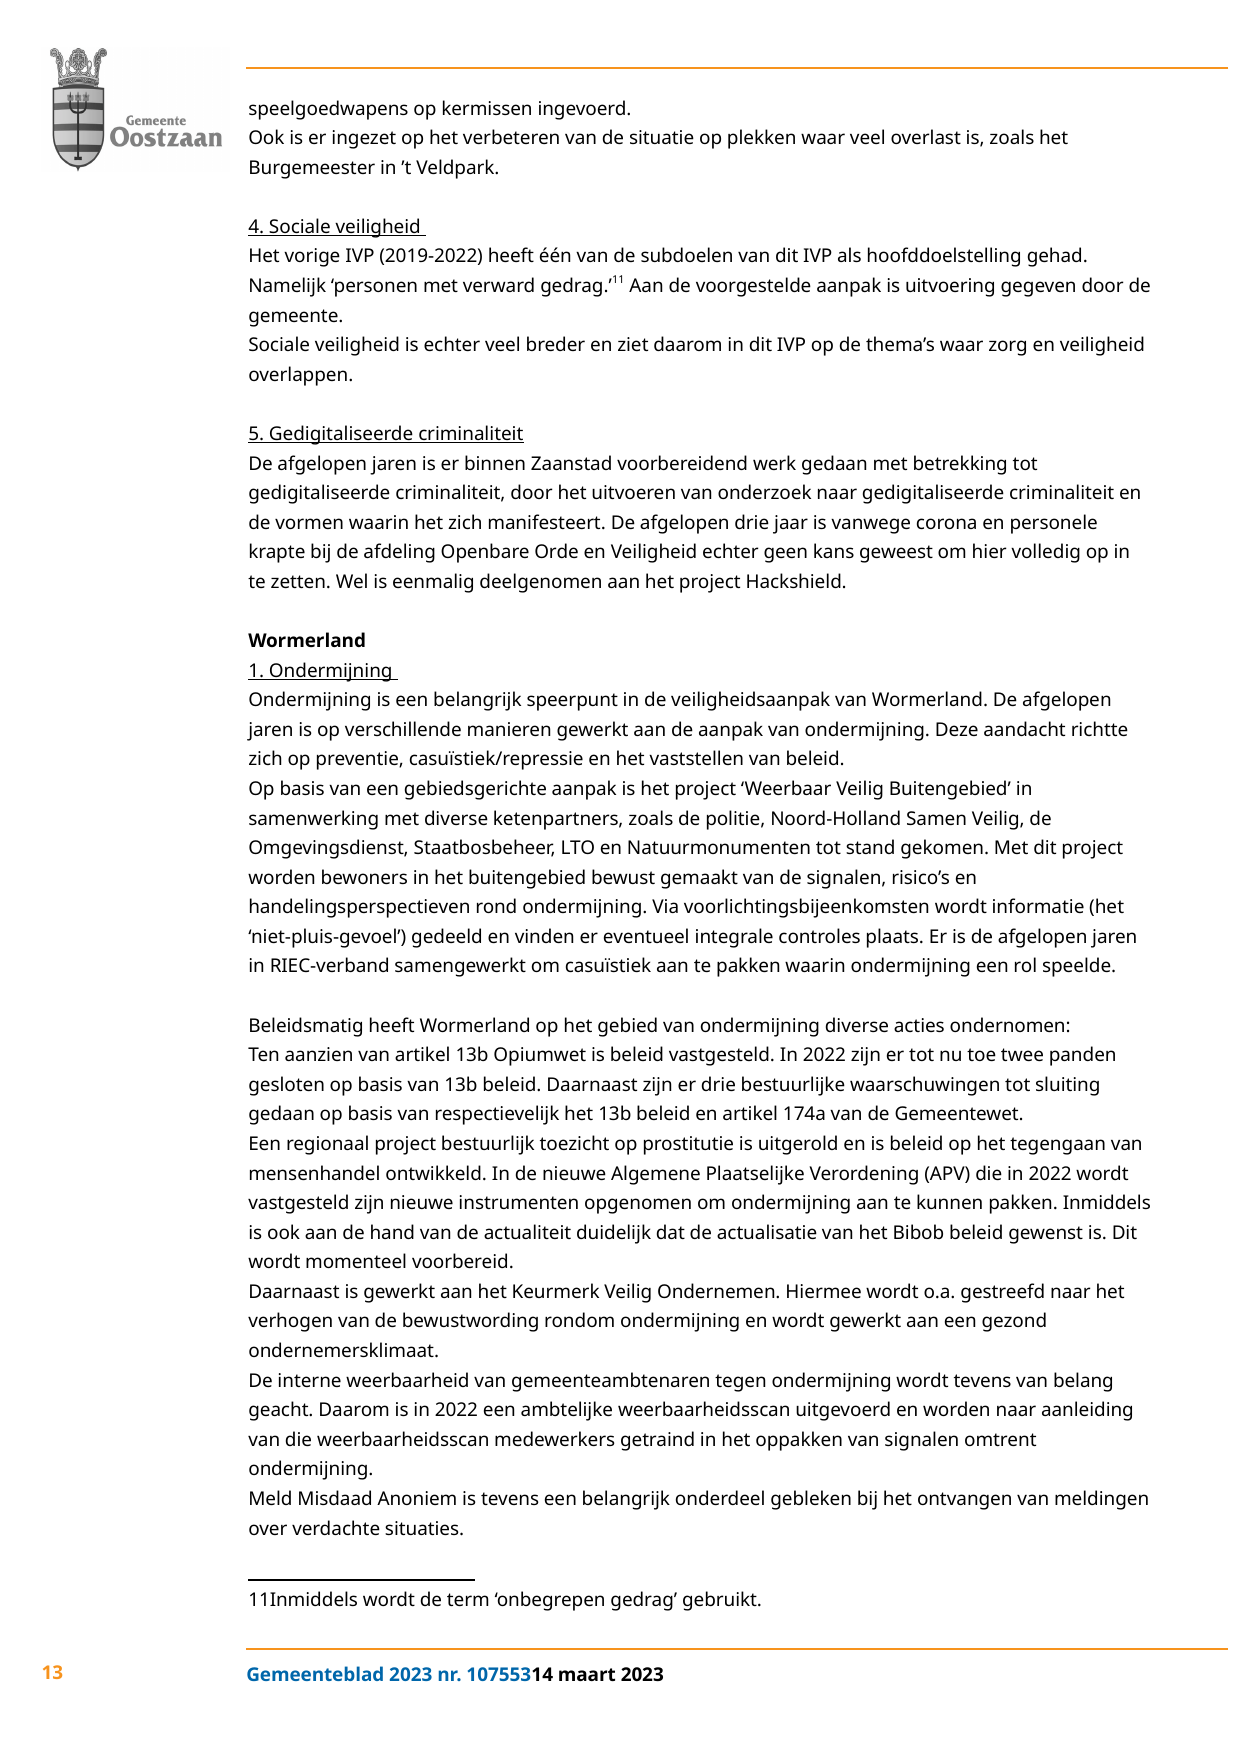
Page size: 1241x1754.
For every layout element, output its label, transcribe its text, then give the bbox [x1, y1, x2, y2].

text 1. Ondermijning [248, 657, 1152, 683]
text Het vorige IVP (2019-2022) heeft één van de subdoelen van dit IVP als hoofddoelstelling gehad. Namelijk ‘personen met verward gedrag.’ Aan de voorgestelde aanpak is uitvoering gegeven door de gemeente. [248, 243, 1152, 328]
text Ook is er ingezet op het verbeteren van de situatie op plekken waar veel overlast is, zoals het Burgemeester in ’t Veldpark. [248, 124, 1152, 180]
text Wormerland [248, 627, 1152, 653]
text Meld Misdaad Anoniem is tevens een belangrijk onderdeel gebleken bij het ontvangen van meldingen over verdachte situaties. [248, 1485, 1152, 1541]
text Ten aanzien van artikel 13b Opiumwet is beleid vastgesteld. In 2022 zijn er tot nu toe twee panden gesloten op basis van 13b beleid. Daarnaast zijn er drie bestuurlijke waarschuwingen tot sluiting gedaan op basis van respectievelijk het 13b beleid en artikel 174a van de Gemeentewet. [248, 1041, 1152, 1126]
text 4. Sociale veiligheid [248, 213, 1152, 239]
text De interne weerbaarheid van gemeenteambtenaren tegen ondermijning wordt tevens van belang geacht. Daarom is in 2022 een ambtelijke weerbaarheidsscan uitgevoerd en worden naar aanleiding van die weerbaarheidsscan medewerkers getraind in het oppakken van signalen omtrent ondermijning. [248, 1367, 1152, 1481]
text Inmiddels wordt de term ‘onbegrepen gedrag’ gebruikt. [248, 1586, 1152, 1612]
text De afgelopen jaren is er binnen Zaanstad voorbereidend werk gedaan met betrekking tot gedigitaliseerde criminaliteit, door het uitvoeren van onderzoek naar gedigitaliseerde criminaliteit en de vormen waarin het zich manifesteert. De afgelopen drie jaar is vanwege corona en personele krapte bij de afdeling Openbare Orde en Veiligheid echter geen kans geweest om hier volledig op in te zetten. Wel is eenmalig deelgenomen aan het project Hackshield. [248, 450, 1152, 594]
text 5. Gedigitaliseerde criminaliteit [248, 420, 1152, 446]
text Beleidsmatig heeft Wormerland op het gebied van ondermijning diverse acties ondernomen: [248, 1012, 1152, 1038]
text speelgoedwapens op kermissen ingevoerd. [248, 95, 1152, 121]
text Op basis van een gebiedsgerichte aanpak is het project ‘Weerbaar Veilig Buitengebied’ in samenwerking met diverse ketenpartners, zoals de politie, Noord-Holland Samen Veilig, de Omgevingsdienst, Staatbosbeheer, LTO en Natuurmonumenten tot stand gekomen. Met dit project worden bewoners in het buitengebied bewust gemaakt van de signalen, risico’s en handelingsperspectieven rond ondermijning. Via voorlichtingsbijeenkomsten wordt informatie (het ‘niet-pluis-gevoel’) gedeeld en vinden er eventueel integrale controles plaats. Er is de afgelopen jaren in RIEC-verband samengewerkt om casuïstiek aan te pakken waarin ondermijning een rol speelde. [248, 775, 1152, 978]
text Een regionaal project bestuurlijk toezicht op prostitutie is uitgerold en is beleid op het tegengaan van mensenhandel ontwikkeld. In de nieuwe Algemene Plaatselijke Verordening (APV) die in 2022 wordt vastgesteld zijn nieuwe instrumenten opgenomen om ondermijning aan te kunnen pakken. Inmiddels is ook aan de hand van de actualiteit duidelijk dat de actualisatie van het Bibob beleid gewenst is. Dit wordt momenteel voorbereid. [248, 1130, 1152, 1274]
text Ondermijning is een belangrijk speerpunt in de veiligheidsaanpak van Wormerland. De afgelopen jaren is op verschillende manieren gewerkt aan de aanpak van ondermijning. Deze aandacht richtte zich op preventie, casuïstiek/repressie en het vaststellen van beleid. [248, 686, 1152, 771]
text Daarnaast is gewerkt aan het Keurmerk Veilig Ondernemen. Hiermee wordt o.a. gestreefd naar het verhogen van de bewustwording rondom ondermijning en wordt gewerkt aan een gezond ondernemersklimaat. [248, 1278, 1152, 1363]
picture [41, 47, 231, 172]
text Sociale veiligheid is echter veel breder en ziet daarom in dit IVP op de thema’s waar zorg en veiligheid overlappen. [248, 331, 1152, 387]
